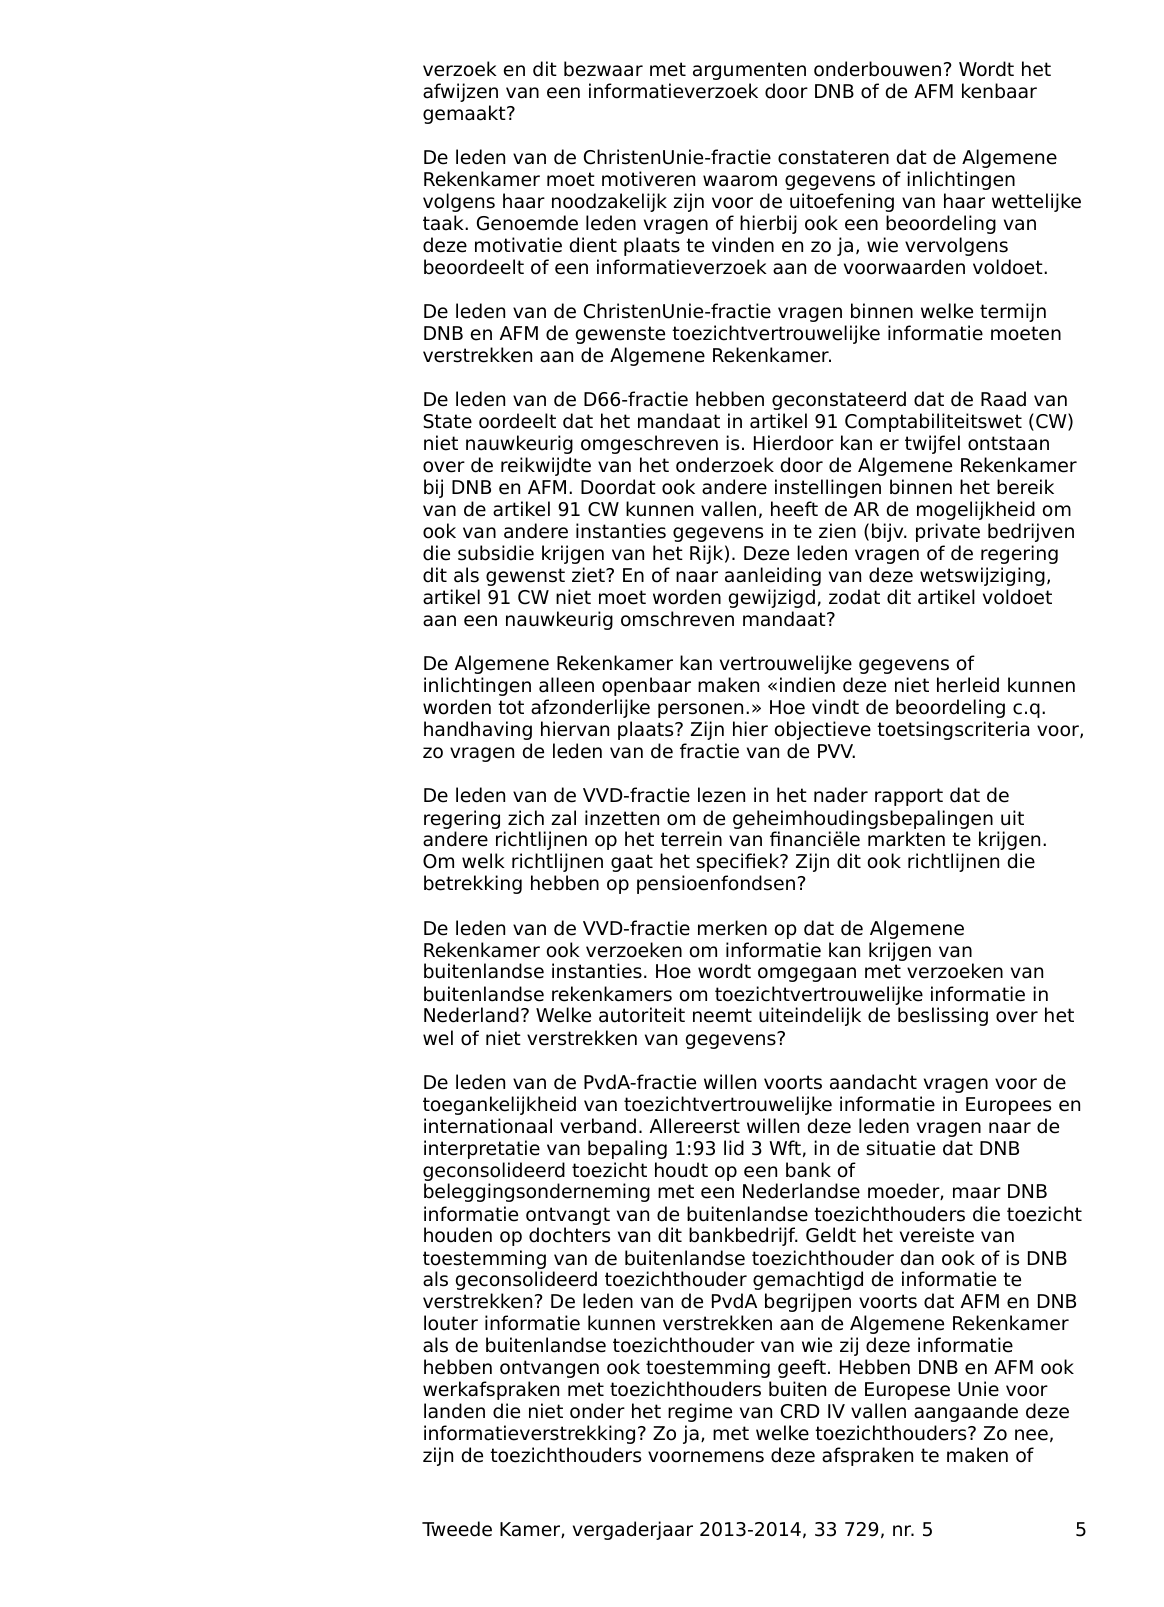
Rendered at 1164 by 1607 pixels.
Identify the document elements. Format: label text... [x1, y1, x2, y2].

text De leden van de ChristenUnie-fractie constateren dat de Algemene Rekenkamer moet motiveren waarom gegevens of inlichtingen volgens haar noodzakelijk zijn voor de uitoefening van haar wettelijke taak. Genoemde leden vragen of hierbij ook een beoordeling van deze motivatie dient plaats te vinden en zo ja, wie vervolgens beoordeelt of een informatieverzoek aan de voorwaarden voldoet. [422, 147, 1087, 279]
text De leden van de PvdA-fractie willen voorts aandacht vragen voor de toegankelijkheid van toezichtvertrouwelijke informatie in Europees en internationaal verband. Allereerst willen deze leden vragen naar de interpretatie van bepaling 1:93 lid 3 Wft, in de situatie dat DNB geconsolideerd toezicht houdt op een bank of beleggingsonderneming met een Nederlandse moeder, maar DNB informatie ontvangt van de buitenlandse toezichthouders die toezicht houden op dochters van dit bankbedrijf. Geldt het vereiste van toestemming van de buitenlandse toezichthouder dan ook of is DNB als geconsolideerd toezichthouder gemachtigd de informatie te verstrekken? De leden van de PvdA begrijpen voorts dat AFM en DNB louter informatie kunnen verstrekken aan de Algemene Rekenkamer als de buitenlandse toezichthouder van wie zij deze informatie hebben ontvangen ook toestemming geeft. Hebben DNB en AFM ook werkafspraken met toezichthouders buiten de Europese Unie voor landen die niet onder het regime van CRD IV vallen aangaande deze informatieverstrekking? Zo ja, met welke toezichthouders? Zo nee, zijn de toezichthouders voornemens deze afspraken te maken of [422, 1072, 1087, 1467]
text De leden van de VVD-fractie merken op dat de Algemene Rekenkamer ook verzoeken om informatie kan krijgen van buitenlandse instanties. Hoe wordt omgegaan met verzoeken van buitenlandse rekenkamers om toezichtvertrouwelijke informatie in Nederland? Welke autoriteit neemt uiteindelijk de beslissing over het wel of niet verstrekken van gegevens? [422, 917, 1087, 1049]
text De Algemene Rekenkamer kan vertrouwelijke gegevens of inlichtingen alleen openbaar maken «indien deze niet herleid kunnen worden tot afzonderlijke personen.» Hoe vindt de beoordeling c.q. handhaving hiervan plaats? Zijn hier objectieve toetsingscriteria voor, zo vragen de leden van de fractie van de PVV. [422, 653, 1087, 763]
text De leden van de D66-fractie hebben geconstateerd dat de Raad van State oordeelt dat het mandaat in artikel 91 Comptabiliteitswet (CW) niet nauwkeurig omgeschreven is. Hierdoor kan er twijfel ontstaan over de reikwijdte van het onderzoek door de Algemene Rekenkamer bij DNB en AFM. Doordat ook andere instellingen binnen het bereik van de artikel 91 CW kunnen vallen, heeft de AR de mogelijkheid om ook van andere instanties gegevens in te zien (bijv. private bedrijven die subsidie krijgen van het Rijk). Deze leden vragen of de regering dit als gewenst ziet? En of naar aanleiding van deze wetswijziging, artikel 91 CW niet moet worden gewijzigd, zodat dit artikel voldoet aan een nauwkeurig omschreven mandaat? [422, 389, 1087, 631]
text De leden van de ChristenUnie-fractie vragen binnen welke termijn DNB en AFM de gewenste toezichtvertrouwelijke informatie moeten verstrekken aan de Algemene Rekenkamer. [422, 301, 1087, 367]
text De leden van de VVD-fractie lezen in het nader rapport dat de regering zich zal inzetten om de geheimhoudingsbepalingen uit andere richtlijnen op het terrein van financiële markten te krijgen. Om welk richtlijnen gaat het specifiek? Zijn dit ook richtlijnen die betrekking hebben op pensioenfondsen? [422, 785, 1087, 895]
text verzoek en dit bezwaar met argumenten onderbouwen? Wordt het afwijzen van een informatieverzoek door DNB of de AFM kenbaar gemaakt? [422, 59, 1087, 125]
